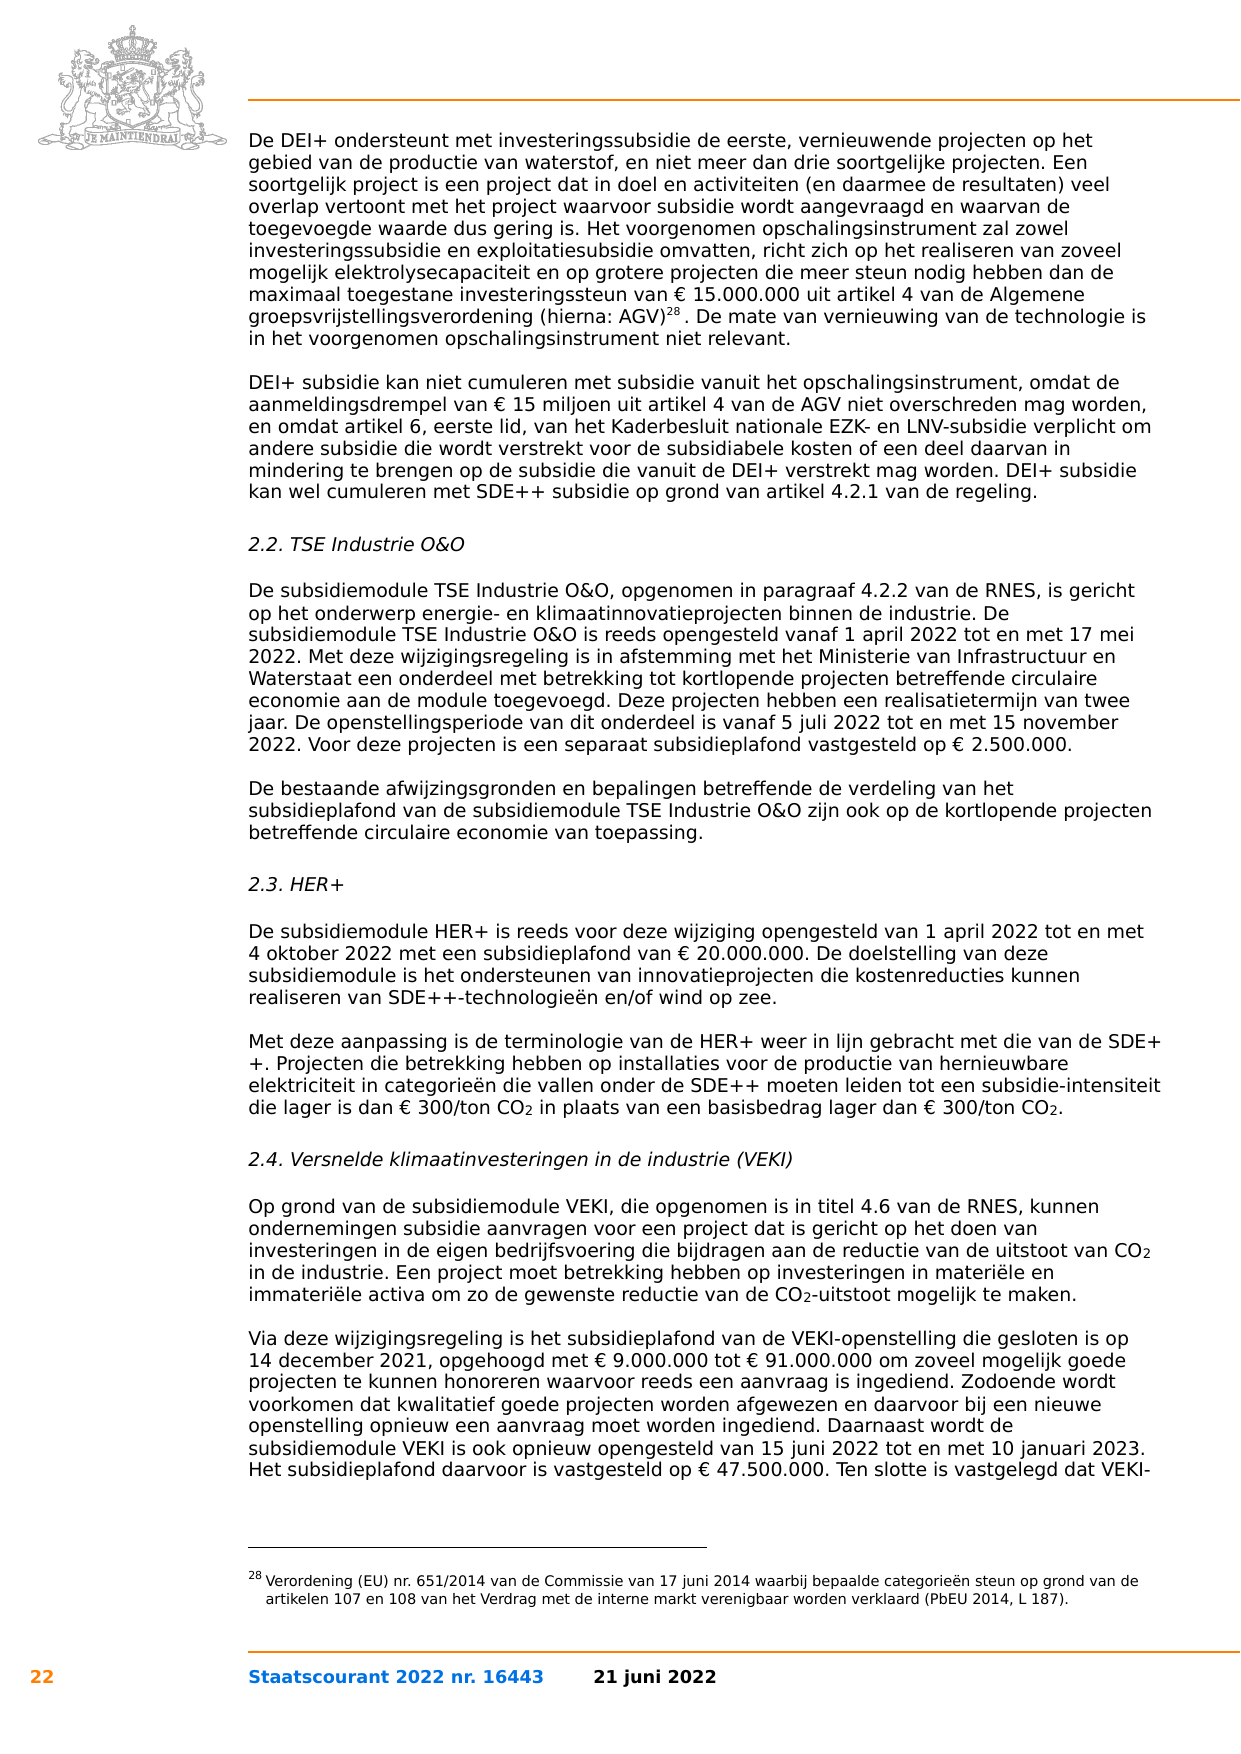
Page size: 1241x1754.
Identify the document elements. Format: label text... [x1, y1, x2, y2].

picture [38, 25, 227, 150]
text De subsidiemodule HER+ is reeds voor deze wijziging opengesteld van 1 april 2022 tot en met 4 oktober 2022 met een subsidieplafond van € 20.000.000. De doelstelling van deze subsidiemodule is het ondersteunen van innovatieprojecten die kostenreducties kunnen realiseren van SDE++-technologieën en/of wind op zee. [248, 921, 1163, 1009]
text Via deze wijzigingsregeling is het subsidieplafond van de VEKI-openstelling die gesloten is op 14 december 2021, opgehoogd met € 9.000.000 tot € 91.000.000 om zoveel mogelijk goede projecten te kunnen honoreren waarvoor reeds een aanvraag is ingediend. Zodoende wordt voorkomen dat kwalitatief goede projecten worden afgewezen en daarvoor bij een nieuwe openstelling opnieuw een aanvraag moet worden ingediend. Daarnaast wordt de subsidiemodule VEKI is ook opnieuw opengesteld van 15 juni 2022 tot en met 10 januari 2023. Het subsidieplafond daarvoor is vastgesteld op € 47.500.000. Ten slotte is vastgelegd dat VEKI- [248, 1327, 1163, 1481]
subtitle 2.2. TSE Industrie O&O [248, 533, 1163, 555]
text Op grond van de subsidiemodule VEKI, die opgenomen is in titel 4.6 van de RNES, kunnen ondernemingen subsidie aanvragen voor een project dat is gericht op het doen van investeringen in de eigen bedrijfsvoering die bijdragen aan de reductie van de uitstoot van CO2 in de industrie. Een project moet betrekking hebben op investeringen in materiële en immateriële activa om zo de gewenste reductie van de CO2-uitstoot mogelijk te maken. [248, 1196, 1163, 1306]
text De bestaande afwijzingsgronden en bepalingen betreffende de verdeling van het subsidieplafond van de subsidiemodule TSE Industrie O&O zijn ook op de kortlopende projecten betreffende circulaire economie van toepassing. [248, 778, 1163, 844]
text Met deze aanpassing is de terminologie van de HER+ weer in lijn gebracht met die van de SDE++. Projecten die betrekking hebben op installaties voor de productie van hernieuwbare elektriciteit in categorieën die vallen onder de SDE++ moeten leiden tot een subsidie-intensiteit die lager is dan € 300/ton CO2 in plaats van een basisbedrag lager dan € 300/ton CO2. [248, 1031, 1163, 1119]
text De subsidiemodule TSE Industrie O&O, opgenomen in paragraaf 4.2.2 van de RNES, is gericht op het onderwerp energie- en klimaatinnovatieprojecten binnen de industrie. De subsidiemodule TSE Industrie O&O is reeds opengesteld vanaf 1 april 2022 tot en met 17 mei 2022. Met deze wijzigingsregeling is in afstemming met het Ministerie van Infrastructuur en Waterstaat een onderdeel met betrekking tot kortlopende projecten betreffende circulaire economie aan de module toegevoegd. Deze projecten hebben een realisatietermijn van twee jaar. De openstellingsperiode van dit onderdeel is vanaf 5 juli 2022 tot en met 15 november 2022. Voor deze projecten is een separaat subsidieplafond vastgesteld op € 2.500.000. [248, 580, 1163, 756]
text DEI+ subsidie kan niet cumuleren met subsidie vanuit het opschalingsinstrument, omdat de aanmeldingsdrempel van € 15 miljoen uit artikel 4 van de AGV niet overschreden mag worden, en omdat artikel 6, eerste lid, van het Kaderbesluit nationale EZK- en LNV-subsidie verplicht om andere subsidie die wordt verstrekt voor de subsidiabele kosten of een deel daarvan in mindering te brengen op de subsidie die vanuit de DEI+ verstrekt mag worden. DEI+ subsidie kan wel cumuleren met SDE++ subsidie op grond van artikel 4.2.1 van de regeling. [248, 372, 1163, 503]
text Verordening (EU) nr. 651/2014 van de Commissie van 17 juni 2014 waarbij bepaalde categorieën steun op grond van de artikelen 107 en 108 van het Verdrag met de interne markt verenigbaar worden verklaard (PbEU 2014, L 187). [248, 1569, 1163, 1608]
subtitle 2.4. Versnelde klimaatinvesteringen in de industrie (VEKI) [248, 1149, 1163, 1171]
subtitle 2.3. HER+ [248, 874, 1163, 896]
text De DEI+ ondersteunt met investeringssubsidie de eerste, vernieuwende projecten op het gebied van de productie van waterstof, en niet meer dan drie soortgelijke projecten. Een soortgelijk project is een project dat in doel en activiteiten (en daarmee de resultaten) veel overlap vertoont met het project waarvoor subsidie wordt aangevraagd en waarvan de toegevoegde waarde dus gering is. Het voorgenomen opschalingsinstrument zal zowel investeringssubsidie en exploitatiesubsidie omvatten, richt zich op het realiseren van zoveel mogelijk elektrolysecapaciteit en op grotere projecten die meer steun nodig hebben dan de maximaal toegestane investeringssteun van € 15.000.000 uit artikel 4 van de Algemene groepsvrijstellingsverordening (hierna: AGV). De mate van vernieuwing van de technologie is in het voorgenomen opschalingsinstrument niet relevant. [248, 130, 1163, 350]
